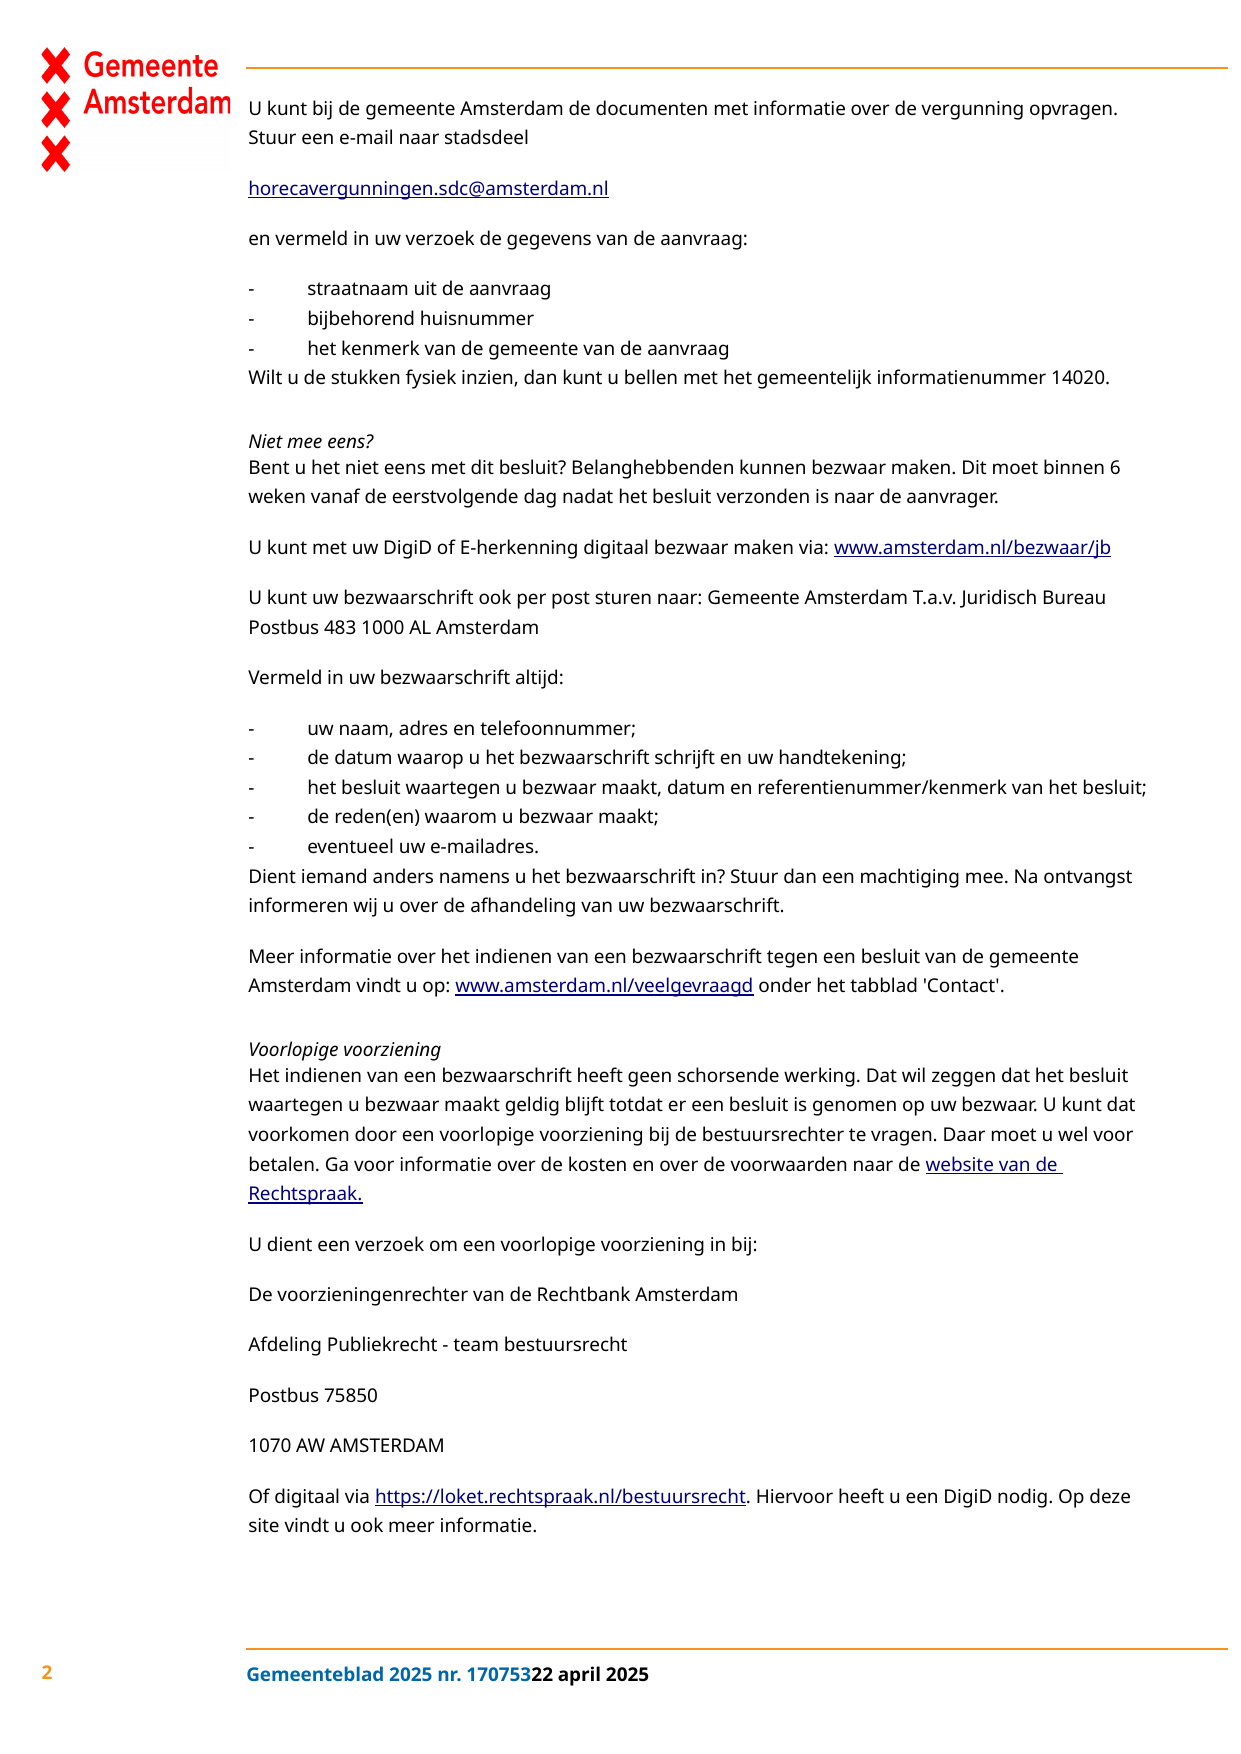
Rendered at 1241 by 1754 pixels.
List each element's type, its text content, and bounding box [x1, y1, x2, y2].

text U kunt uw bezwaarschrift ook per post sturen naar: Gemeente Amsterdam T.a.v. Juridisch Bureau Postbus 483 1000 AL Amsterdam [248, 584, 1152, 640]
list uw naam, adres en telefoonnummer; [248, 715, 1152, 741]
list eventueel uw e-mailadres. [248, 833, 1152, 859]
text horecavergunningen.sdc@amsterdam.nl [248, 175, 1152, 201]
text 1070 AW AMSTERDAM [248, 1432, 1152, 1458]
list straatnaam uit de aanvraag [248, 276, 1152, 301]
text De voorzieningenrechter van de Rechtbank Amsterdam [248, 1281, 1152, 1307]
text U dient een verzoek om een voorlopige voorziening in bij: [248, 1231, 1152, 1257]
text en vermeld in uw verzoek de gegevens van de aanvraag: [248, 225, 1152, 251]
list de datum waarop u het bezwaarschrift schrijft en uw handtekening; [248, 744, 1152, 770]
text Dient iemand anders namens u het bezwaarschrift in? Stuur dan een machtiging mee. Na ontvangst informeren wij u over de afhandeling van uw bezwaarschrift. [248, 863, 1152, 918]
list het kenmerk van de gemeente van de aanvraag [248, 335, 1152, 361]
list bijbehorend huisnummer [248, 305, 1152, 331]
text Wilt u de stukken fysiek inzien, dan kunt u bellen met het gemeentelijk informatienummer 14020. [248, 364, 1152, 390]
text U kunt met uw DigiD of E-herkenning digitaal bezwaar maken via: www.amsterdam.nl/bezwaar/jb [248, 534, 1152, 560]
text U kunt bij de gemeente Amsterdam de documenten met informatie over de vergunning opvragen. Stuur een e-mail naar stadsdeel [248, 95, 1152, 150]
list de reden(en) waarom u bezwaar maakt; [248, 804, 1152, 829]
list het besluit waartegen u bezwaar maakt, datum en referentienummer/kenmerk van het besluit; [248, 774, 1152, 800]
text Postbus 75850 [248, 1382, 1152, 1408]
picture [41, 47, 231, 172]
text Niet mee eens? [248, 428, 1152, 454]
text Of digitaal via https://loket.rechtspraak.nl/bestuursrecht. Hiervoor heeft u een DigiD nodig. Op deze site vindt u ook meer informatie. [248, 1483, 1152, 1538]
text Het indienen van een bezwaarschrift heeft geen schorsende werking. Dat wil zeggen dat het besluit waartegen u bezwaar maakt geldig blijft totdat er een besluit is genomen op uw bezwaar. U kunt dat voorkomen door een voorlopige voorziening bij de bestuursrechter te vragen. Daar moet u wel voor betalen. Ga voor informatie over de kosten en over de voorwaarden naar de website van de Rechtspraak. [248, 1062, 1152, 1206]
text Bent u het niet eens met dit besluit? Belanghebbenden kunnen bezwaar maken. Dit moet binnen 6 weken vanaf de eerstvolgende dag nadat het besluit verzonden is naar de aanvrager. [248, 454, 1152, 509]
text Meer informatie over het indienen van een bezwaarschrift tegen een besluit van de gemeente Amsterdam vindt u op: www.amsterdam.nl/veelgevraagd onder het tabblad 'Contact'. [248, 943, 1152, 998]
text Voorlopige voorziening [248, 1036, 1152, 1062]
text Vermeld in uw bezwaarschrift altijd: [248, 664, 1152, 690]
text Afdeling Publiekrecht - team bestuursrecht [248, 1332, 1152, 1357]
